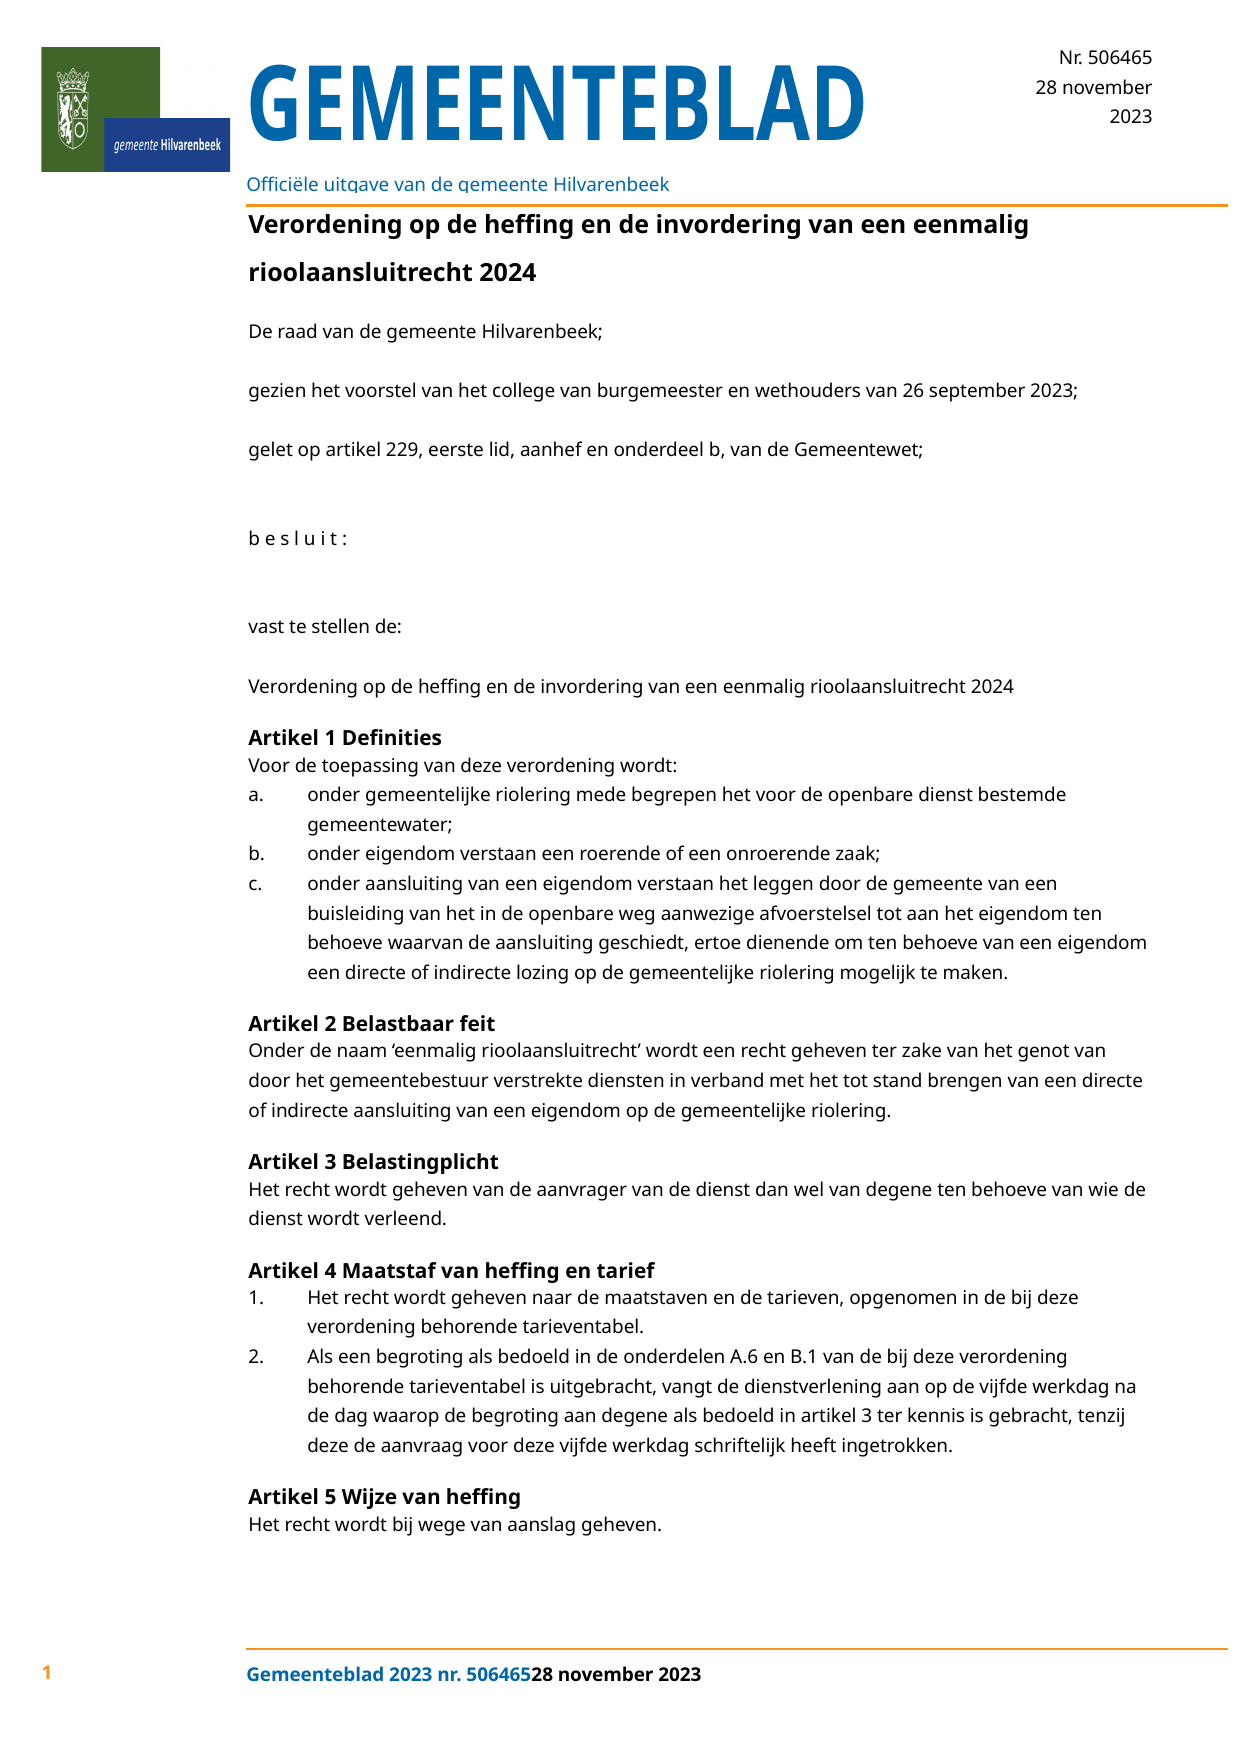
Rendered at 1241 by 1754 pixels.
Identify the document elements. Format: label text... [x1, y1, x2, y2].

text Artikel 4 Maatstaf van heffing en tarief [248, 1256, 1152, 1284]
text Onder de naam ‘eenmalig rioolaansluitrecht’ wordt een recht geheven ter zake van het genot van door het gemeentebestuur verstrekte diensten in verband met het tot stand brengen van een directe of indirecte aansluiting van een eigendom op de gemeentelijke riolering. [248, 1038, 1152, 1123]
list onder eigendom verstaan een roerende of een onroerende zaak; [248, 841, 1152, 866]
text Artikel 2 Belastbaar feit [248, 1009, 1152, 1038]
text Artikel 5 Wijze van heffing [248, 1482, 1152, 1511]
text b e s l u i t : [248, 525, 1152, 551]
list onder gemeentelijke riolering mede begrepen het voor de openbare dienst bestemde gemeentewater; [248, 781, 1152, 837]
list Als een begroting als bedoeld in de onderdelen A.6 en B.1 van de bij deze verordening behorende tarieventabel is uitgebracht, vangt de dienstverlening aan op de vijfde werkdag na de dag waarop de begroting aan degene als bedoeld in artikel 3 ter kennis is gebracht, tenzij deze de aanvraag voor deze vijfde werkdag schriftelijk heeft ingetrokken. [248, 1343, 1152, 1458]
text Het recht wordt geheven van de aanvrager van de dienst dan wel van degene ten behoeve van wie de dienst wordt verleend. [248, 1176, 1152, 1231]
text Artikel 3 Belastingplicht [248, 1147, 1152, 1176]
text De raad van de gemeente Hilvarenbeek; [248, 318, 1152, 344]
list Het recht wordt geheven naar de maatstaven en de tarieven, opgenomen in de bij deze verordening behorende tarieventabel. [248, 1284, 1152, 1339]
text Artikel 1 Definities [248, 723, 1152, 752]
text gezien het voorstel van het college van burgemeester en wethouders van 26 september 2023; [248, 377, 1152, 403]
list onder aansluiting van een eigendom verstaan het leggen door de gemeente van een buisleiding van het in de openbare weg aanwezige afvoerstelsel tot aan het eigendom ten behoeve waarvan de aansluiting geschiedt, ertoe dienende om ten behoeve van een eigendom een directe of indirecte lozing op de gemeentelijke riolering mogelijk te maken. [248, 870, 1152, 984]
text Voor de toepassing van deze verordening wordt: [248, 752, 1152, 777]
text Het recht wordt bij wege van aanslag geheven. [248, 1511, 1152, 1537]
text vast te stellen de: [248, 614, 1152, 639]
picture [41, 47, 231, 172]
text gelet op artikel 229, eerste lid, aanhef en onderdeel b, van de Gemeentewet; [248, 436, 1152, 462]
text Verordening op de heffing en de invordering van een eenmalig rioolaansluitrecht 2024 [248, 673, 1152, 699]
text Verordening op de heffing en de invordering van een eenmalig rioolaansluitrecht 2024 [248, 207, 1152, 288]
